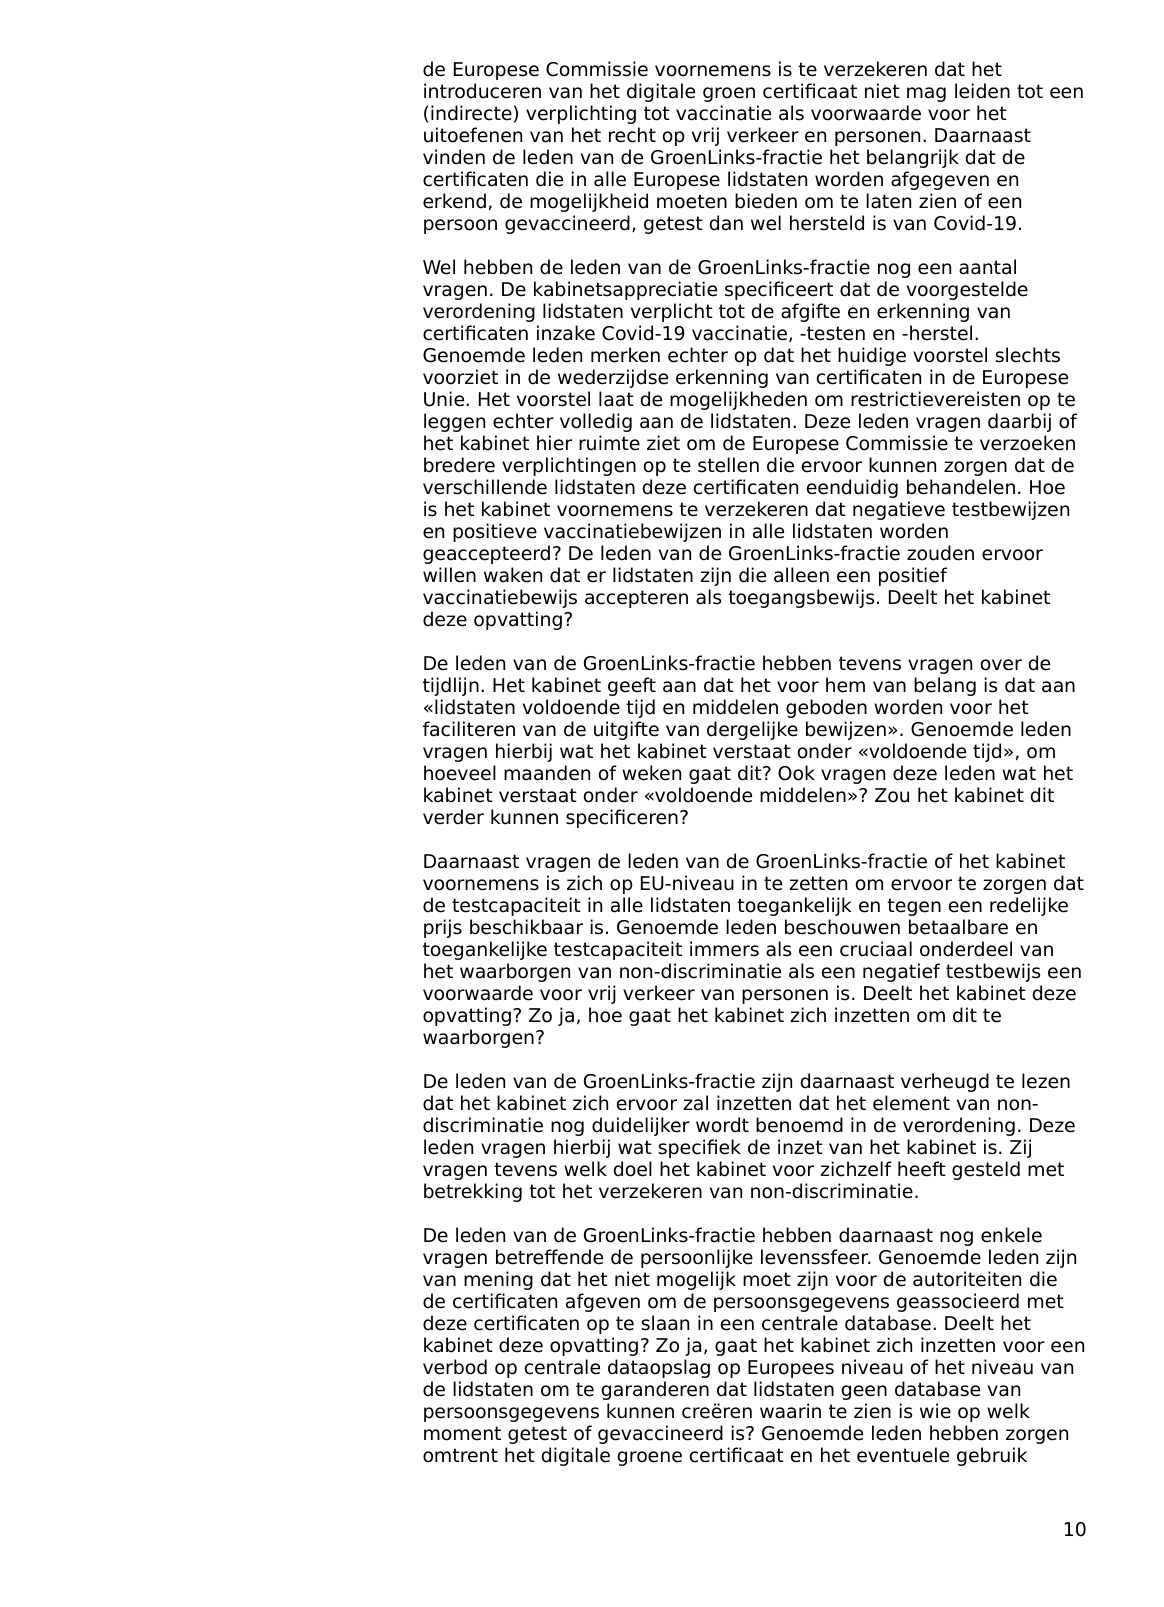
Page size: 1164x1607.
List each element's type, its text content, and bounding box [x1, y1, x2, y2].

text De leden van de GroenLinks-fractie hebben tevens vragen over de tijdlijn. Het kabinet geeft aan dat het voor hem van belang is dat aan «lidstaten voldoende tijd en middelen geboden worden voor het faciliteren van de uitgifte van dergelijke bewijzen». Genoemde leden vragen hierbij wat het kabinet verstaat onder «voldoende tijd», om hoeveel maanden of weken gaat dit? Ook vragen deze leden wat het kabinet verstaat onder «voldoende middelen»? Zou het kabinet dit verder kunnen specificeren? [422, 653, 1087, 829]
text de Europese Commissie voornemens is te verzekeren dat het introduceren van het digitale groen certificaat niet mag leiden tot een (indirecte) verplichting tot vaccinatie als voorwaarde voor het uitoefenen van het recht op vrij verkeer en personen. Daarnaast vinden de leden van de GroenLinks-fractie het belangrijk dat de certificaten die in alle Europese lidstaten worden afgegeven en erkend, de mogelijkheid moeten bieden om te laten zien of een persoon gevaccineerd, getest dan wel hersteld is van Covid-19. [422, 59, 1087, 235]
text Wel hebben de leden van de GroenLinks-fractie nog een aantal vragen. De kabinetsappreciatie specificeert dat de voorgestelde verordening lidstaten verplicht tot de afgifte en erkenning van certificaten inzake Covid-19 vaccinatie, -testen en -herstel. Genoemde leden merken echter op dat het huidige voorstel slechts voorziet in de wederzijdse erkenning van certificaten in de Europese Unie. Het voorstel laat de mogelijkheden om restrictievereisten op te leggen echter volledig aan de lidstaten. Deze leden vragen daarbij of het kabinet hier ruimte ziet om de Europese Commissie te verzoeken bredere verplichtingen op te stellen die ervoor kunnen zorgen dat de verschillende lidstaten deze certificaten eenduidig behandelen. Hoe is het kabinet voornemens te verzekeren dat negatieve testbewijzen en positieve vaccinatiebewijzen in alle lidstaten worden geaccepteerd? De leden van de GroenLinks-fractie zouden ervoor willen waken dat er lidstaten zijn die alleen een positief vaccinatiebewijs accepteren als toegangsbewijs. Deelt het kabinet deze opvatting? [422, 257, 1087, 631]
text Daarnaast vragen de leden van de GroenLinks-fractie of het kabinet voornemens is zich op EU-niveau in te zetten om ervoor te zorgen dat de testcapaciteit in alle lidstaten toegankelijk en tegen een redelijke prijs beschikbaar is. Genoemde leden beschouwen betaalbare en toegankelijke testcapaciteit immers als een cruciaal onderdeel van het waarborgen van non-discriminatie als een negatief testbewijs een voorwaarde voor vrij verkeer van personen is. Deelt het kabinet deze opvatting? Zo ja, hoe gaat het kabinet zich inzetten om dit te waarborgen? [422, 851, 1087, 1049]
text De leden van de GroenLinks-fractie zijn daarnaast verheugd te lezen dat het kabinet zich ervoor zal inzetten dat het element van non-discriminatie nog duidelijker wordt benoemd in de verordening. Deze leden vragen hierbij wat specifiek de inzet van het kabinet is. Zij vragen tevens welk doel het kabinet voor zichzelf heeft gesteld met betrekking tot het verzekeren van non-discriminatie. [422, 1071, 1087, 1203]
text De leden van de GroenLinks-fractie hebben daarnaast nog enkele vragen betreffende de persoonlijke levenssfeer. Genoemde leden zijn van mening dat het niet mogelijk moet zijn voor de autoriteiten die de certificaten afgeven om de persoonsgegevens geassocieerd met deze certificaten op te slaan in een centrale database. Deelt het kabinet deze opvatting? Zo ja, gaat het kabinet zich inzetten voor een verbod op centrale dataopslag op Europees niveau of het niveau van de lidstaten om te garanderen dat lidstaten geen database van persoonsgegevens kunnen creëren waarin te zien is wie op welk moment getest of gevaccineerd is? Genoemde leden hebben zorgen omtrent het digitale groene certificaat en het eventuele gebruik [422, 1225, 1087, 1467]
